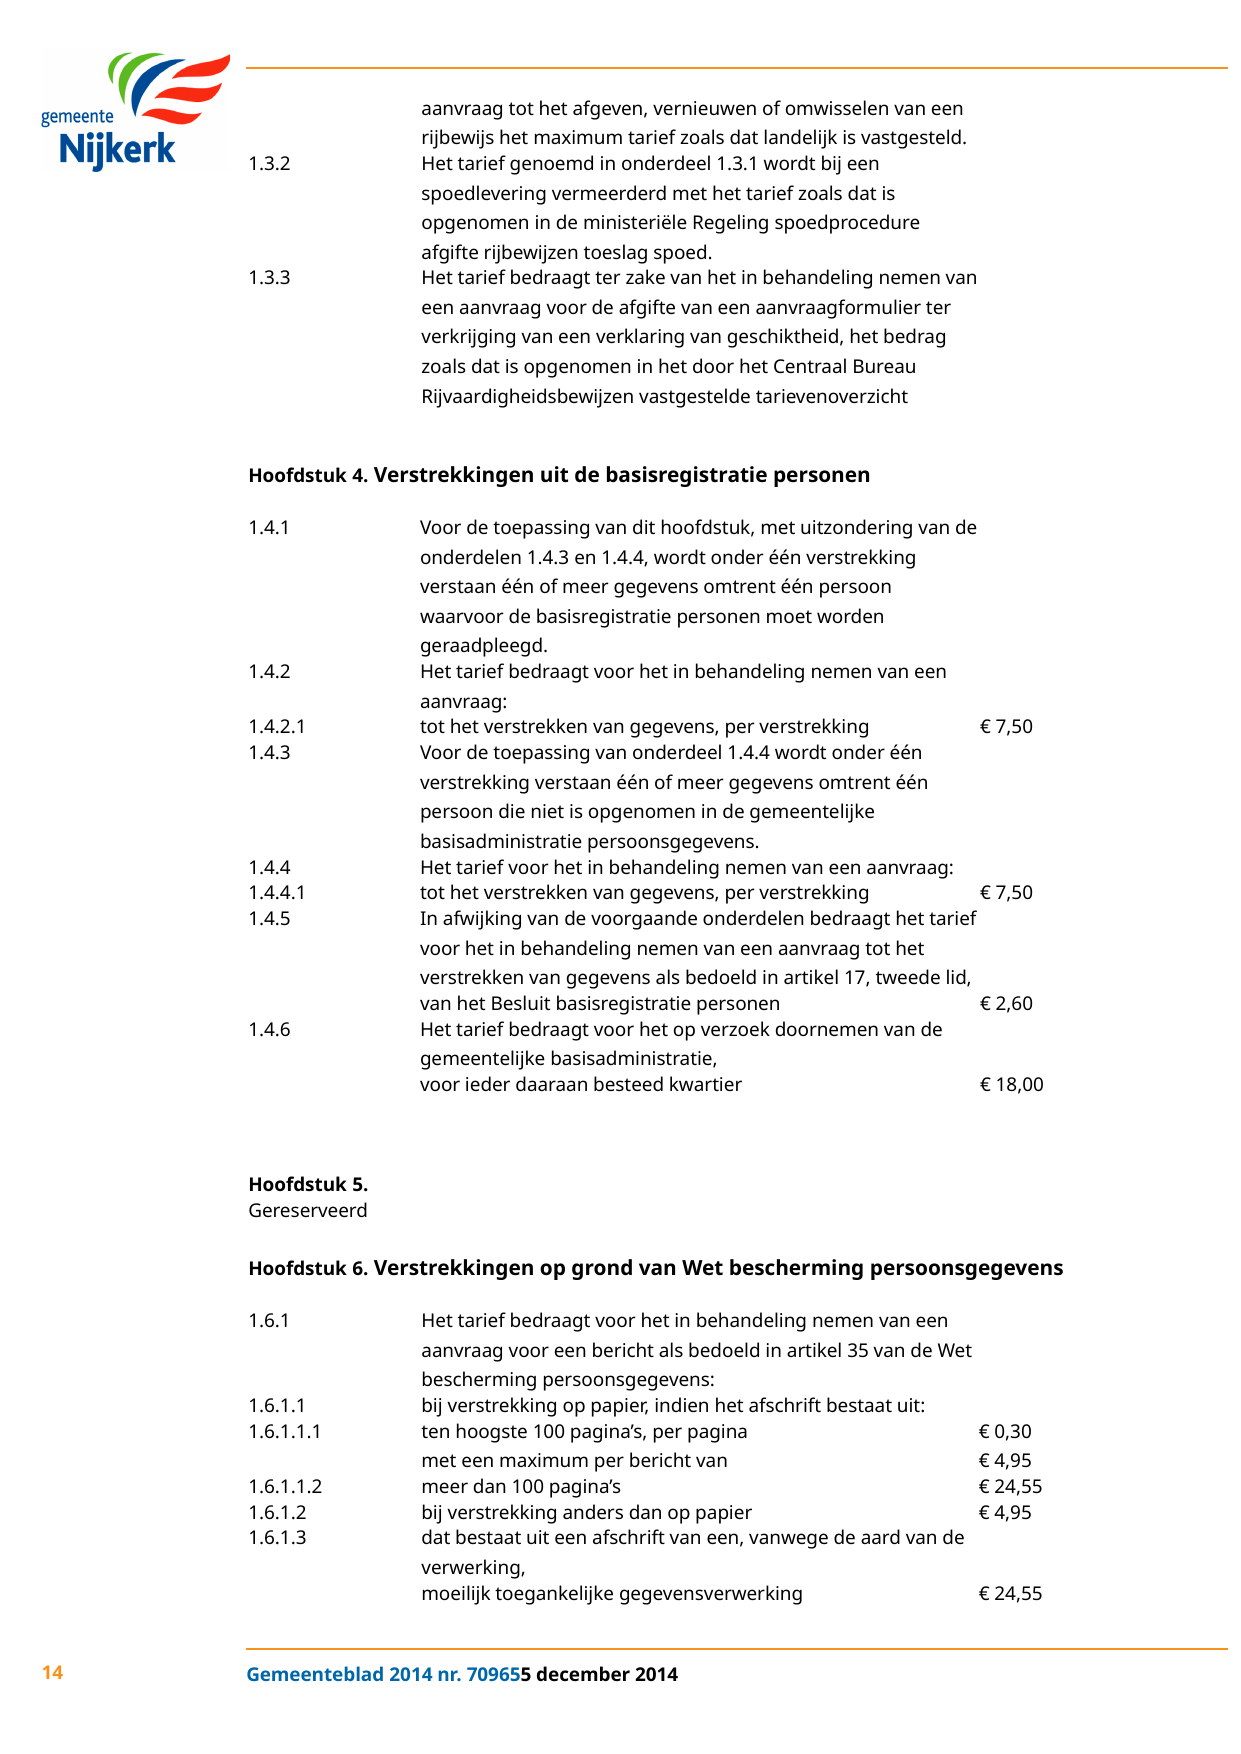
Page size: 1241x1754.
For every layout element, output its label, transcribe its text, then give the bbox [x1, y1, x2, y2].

table_cell [980, 739, 1152, 854]
table_cell 1.6.1.2 [248, 1499, 421, 1524]
table_header 1.4.1 [248, 514, 420, 658]
table_cell € 24,55 [979, 1580, 1152, 1606]
table_cell 1.4.6 [248, 1016, 420, 1071]
text Hoofdstuk 6. Verstrekkingen op grond van Wet bescherming persoonsgegevens [248, 1253, 1152, 1281]
table_cell € 4,95 [979, 1499, 1152, 1524]
table_cell 1.6.1.1 [248, 1392, 421, 1418]
table_cell [979, 150, 1152, 264]
table_cell [980, 854, 1152, 879]
table_cell [980, 905, 1152, 990]
table_cell dat bestaat uit een afschrift van een, vanwege de aard van de verwerking, [421, 1525, 978, 1580]
table_cell [980, 658, 1152, 714]
table_cell € 7,50 [980, 714, 1152, 739]
table_cell 1.4.2 [248, 658, 420, 714]
table_header Het tarief bedraagt voor het in behandeling nemen van een aanvraag voor een bericht als bedoeld in artikel 35 van de Wet bescherming persoonsgegevens: [421, 1307, 978, 1392]
table_cell Het tarief bedraagt voor het op verzoek doornemen van de gemeentelijke basisadministratie, [420, 1016, 980, 1071]
table_cell € 7,50 [980, 880, 1152, 905]
table_cell tot het verstrekken van gegevens, per verstrekking [420, 714, 980, 739]
table_cell [248, 1071, 420, 1097]
table_cell 1.4.4.1 [248, 880, 420, 905]
table_cell [248, 1580, 421, 1606]
table_cell meer dan 100 pagina’s [421, 1473, 978, 1499]
table_cell 1.4.3 [248, 739, 420, 854]
table_cell [979, 1525, 1152, 1580]
table_cell € 18,00 [980, 1071, 1152, 1097]
table_cell tot het verstrekken van gegevens, per verstrekking [420, 880, 980, 905]
table_cell € 2,60 [980, 990, 1152, 1016]
picture [41, 47, 231, 172]
table_cell [979, 265, 1152, 409]
table_cell 1.6.1.1.1 [248, 1418, 421, 1473]
table_header [248, 95, 421, 150]
table_header [979, 95, 1152, 150]
table_cell 1.6.1.3 [248, 1525, 421, 1580]
table_cell [980, 1016, 1152, 1071]
table_header Voor de toepassing van dit hoofdstuk, met uitzondering van de onderdelen 1.4.3 en 1.4.4, wordt onder één verstrekking verstaan één of meer gegevens omtrent één persoon waarvoor de basisregistratie personen moet worden geraadpleegd. [420, 514, 980, 658]
table_cell [248, 990, 420, 1016]
table_cell € 0,30 € 4,95 [979, 1418, 1152, 1473]
table_cell 1.3.3 [248, 265, 421, 409]
table_cell Het tarief voor het in behandeling nemen van een aanvraag: [420, 854, 980, 879]
table_cell € 24,55 [979, 1473, 1152, 1499]
table_cell 1.4.2.1 [248, 714, 420, 739]
table_cell 1.4.4 [248, 854, 420, 879]
table_cell Het tarief genoemd in onderdeel 1.3.1 wordt bij een spoedlevering vermeerderd met het tarief zoals dat is opgenomen in de ministeriële Regeling spoedprocedure afgifte rijbewijzen toeslag spoed. [421, 150, 978, 264]
table_header [980, 514, 1152, 658]
table_cell ten hoogste 100 pagina’s, per pagina met een maximum per bericht van [421, 1418, 978, 1473]
table_cell Het tarief bedraagt voor het in behandeling nemen van een aanvraag: [420, 658, 980, 714]
table_cell van het Besluit basisregistratie personen [420, 990, 980, 1016]
text Hoofdstuk 5. [248, 1169, 1152, 1198]
table_cell Het tarief bedraagt ter zake van het in behandeling nemen van een aanvraag voor de afgifte van een aanvraagformulier ter verkrijging van een verklaring van geschiktheid, het bedrag zoals dat is opgenomen in het door het Centraal Bureau Rijvaardigheidsbewijzen vastgestelde tarievenoverzicht [421, 265, 978, 409]
table_cell 1.6.1.1.2 [248, 1473, 421, 1499]
table_header aanvraag tot het afgeven, vernieuwen of omwisselen van een rijbewijs het maximum tarief zoals dat landelijk is vastgesteld. [421, 95, 978, 150]
table_cell In afwijking van de voorgaande onderdelen bedraagt het tarief voor het in behandeling nemen van een aanvraag tot het verstrekken van gegevens als bedoeld in artikel 17, tweede lid, [420, 905, 980, 990]
table_header [979, 1307, 1152, 1392]
text Gereserveerd [248, 1198, 1152, 1223]
table_cell voor ieder daaraan besteed kwartier [420, 1071, 980, 1097]
table_cell [979, 1392, 1152, 1418]
table_cell bij verstrekking op papier, indien het afschrift bestaat uit: [421, 1392, 978, 1418]
table_cell bij verstrekking anders dan op papier [421, 1499, 978, 1524]
table_cell Voor de toepassing van onderdeel 1.4.4 wordt onder één verstrekking verstaan één of meer gegevens omtrent één persoon die niet is opgenomen in de gemeentelijke basisadministratie persoonsgegevens. [420, 739, 980, 854]
table_cell 1.4.5 [248, 905, 420, 990]
table_header 1.6.1 [248, 1307, 421, 1392]
table_cell 1.3.2 [248, 150, 421, 264]
text Hoofdstuk 4. Verstrekkingen uit de basisregistratie personen [248, 460, 1152, 488]
table_cell moeilijk toegankelijke gegevensverwerking [421, 1580, 978, 1606]
